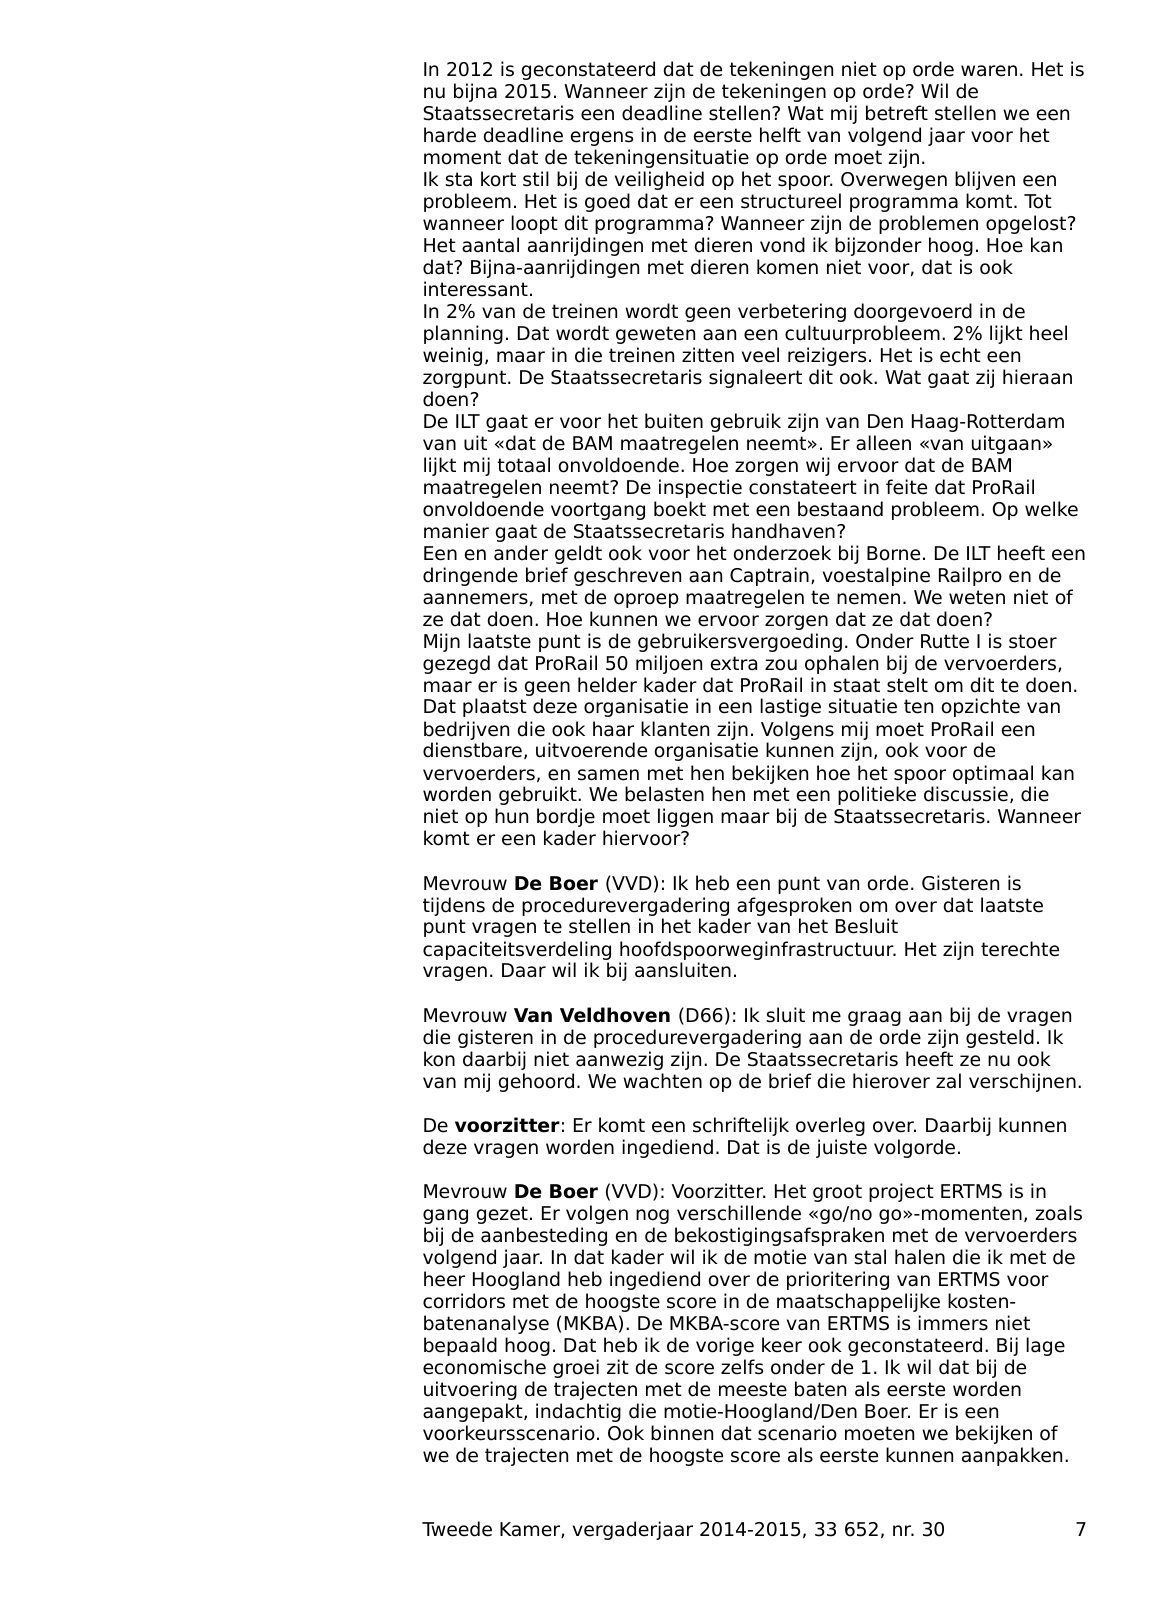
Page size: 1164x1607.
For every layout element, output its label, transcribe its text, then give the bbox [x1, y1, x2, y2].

text In 2012 is geconstateerd dat de tekeningen niet op orde waren. Het is nu bijna 2015. Wanneer zijn de tekeningen op orde? Wil de Staatssecretaris een deadline stellen? Wat mij betreft stellen we een harde deadline ergens in de eerste helft van volgend jaar voor het moment dat de tekeningensituatie op orde moet zijn. [422, 59, 1087, 169]
text Mevrouw De Boer (VVD): Ik heb een punt van orde. Gisteren is tijdens de procedurevergadering afgesproken om over dat laatste punt vragen te stellen in het kader van het Besluit capaciteitsverdeling hoofdspoorweginfrastructuur. Het zijn terechte vragen. Daar wil ik bij aansluiten. [422, 872, 1087, 982]
text Een en ander geldt ook voor het onderzoek bij Borne. De ILT heeft een dringende brief geschreven aan Captrain, voestalpine Railpro en de aannemers, met de oproep maatregelen te nemen. We weten niet of ze dat doen. Hoe kunnen we ervoor zorgen dat ze dat doen? [422, 543, 1087, 631]
text Ik sta kort stil bij de veiligheid op het spoor. Overwegen blijven een probleem. Het is goed dat er een structureel programma komt. Tot wanneer loopt dit programma? Wanneer zijn de problemen opgelost? Het aantal aanrijdingen met dieren vond ik bijzonder hoog. Hoe kan dat? Bijna-aanrijdingen met dieren komen niet voor, dat is ook interessant. [422, 169, 1087, 301]
text Mevrouw Van Veldhoven (D66): Ik sluit me graag aan bij de vragen die gisteren in de procedurevergadering aan de orde zijn gesteld. Ik kon daarbij niet aanwezig zijn. De Staatssecretaris heeft ze nu ook van mij gehoord. We wachten op de brief die hierover zal verschijnen. [422, 1004, 1087, 1092]
text Mijn laatste punt is de gebruikersvergoeding. Onder Rutte I is stoer gezegd dat ProRail 50 miljoen extra zou ophalen bij de vervoerders, maar er is geen helder kader dat ProRail in staat stelt om dit te doen. Dat plaatst deze organisatie in een lastige situatie ten opzichte van bedrijven die ook haar klanten zijn. Volgens mij moet ProRail een dienstbare, uitvoerende organisatie kunnen zijn, ook voor de vervoerders, en samen met hen bekijken hoe het spoor optimaal kan worden gebruikt. We belasten hen met een politieke discussie, die niet op hun bordje moet liggen maar bij de Staatssecretaris. Wanneer komt er een kader hiervoor? [422, 631, 1087, 850]
text In 2% van de treinen wordt geen verbetering doorgevoerd in de planning. Dat wordt geweten aan een cultuurprobleem. 2% lijkt heel weinig, maar in die treinen zitten veel reizigers. Het is echt een zorgpunt. De Staatssecretaris signaleert dit ook. Wat gaat zij hieraan doen? [422, 301, 1087, 411]
text De voorzitter: Er komt een schriftelijk overleg over. Daarbij kunnen deze vragen worden ingediend. Dat is de juiste volgorde. [422, 1115, 1087, 1159]
text Mevrouw De Boer (VVD): Voorzitter. Het groot project ERTMS is in gang gezet. Er volgen nog verschillende «go/no go»-momenten, zoals bij de aanbesteding en de bekostigingsafspraken met de vervoerders volgend jaar. In dat kader wil ik de motie van stal halen die ik met de heer Hoogland heb ingediend over de prioritering van ERTMS voor corridors met de hoogste score in de maatschappelijke kosten-batenanalyse (MKBA). De MKBA-score van ERTMS is immers niet bepaald hoog. Dat heb ik de vorige keer ook geconstateerd. Bij lage economische groei zit de score zelfs onder de 1. Ik wil dat bij de uitvoering de trajecten met de meeste baten als eerste worden aangepakt, indachtig die motie-Hoogland/Den Boer. Er is een voorkeursscenario. Ook binnen dat scenario moeten we bekijken of we de trajecten met de hoogste score als eerste kunnen aanpakken. [422, 1181, 1087, 1467]
text De ILT gaat er voor het buiten gebruik zijn van Den Haag-Rotterdam van uit «dat de BAM maatregelen neemt». Er alleen «van uitgaan» lijkt mij totaal onvoldoende. Hoe zorgen wij ervoor dat de BAM maatregelen neemt? De inspectie constateert in feite dat ProRail onvoldoende voortgang boekt met een bestaand probleem. Op welke manier gaat de Staatssecretaris handhaven? [422, 411, 1087, 543]
